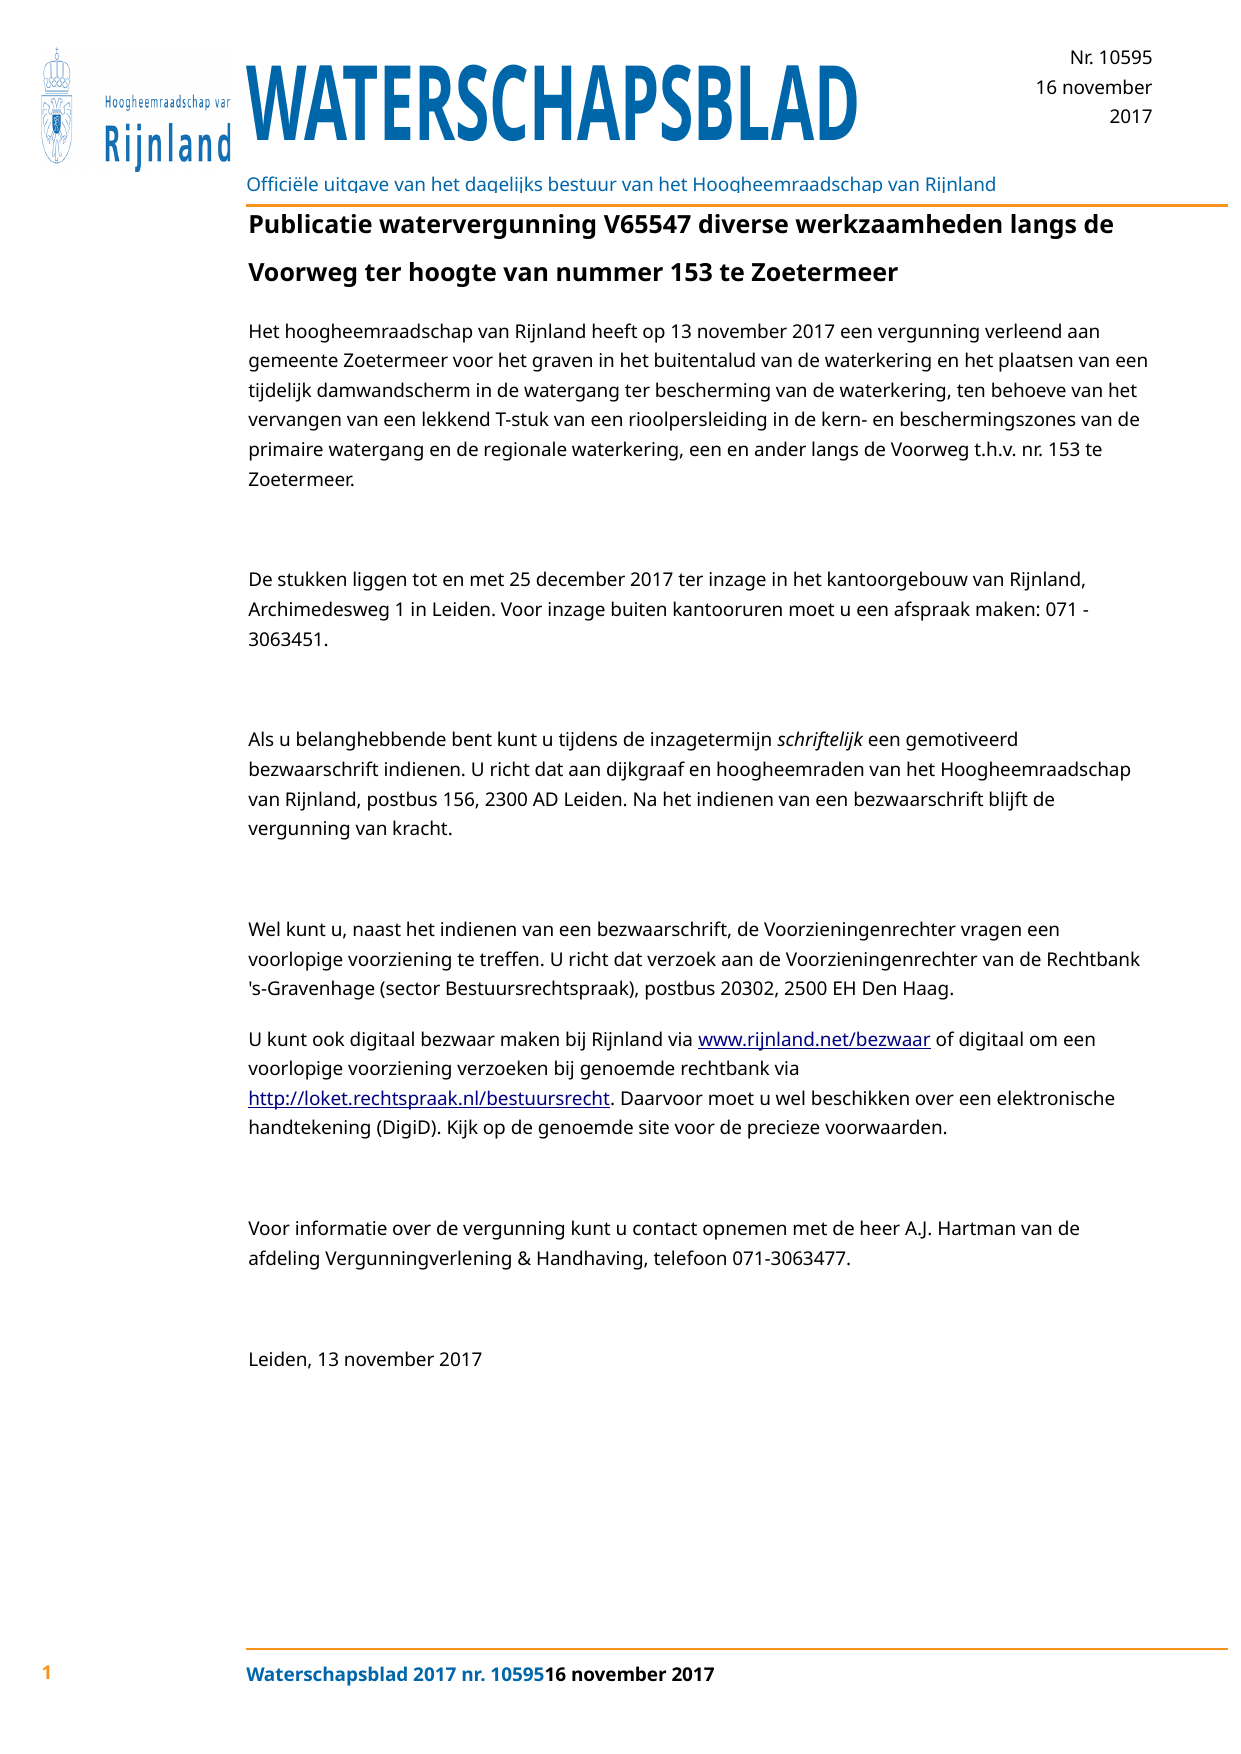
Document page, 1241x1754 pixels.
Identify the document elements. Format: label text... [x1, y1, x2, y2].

text Als u belanghebbende bent kunt u tijdens de inzagetermijn schriftelijk een gemotiveerd bezwaarschrift indienen. U richt dat aan dijkgraaf en hoogheemraden van het Hoogheemraadschap van Rijnland, postbus 156, 2300 AD Leiden. Na het indienen van een bezwaarschrift blijft de vergunning van kracht. [248, 727, 1152, 841]
text Leiden, 13 november 2017 [248, 1346, 1152, 1372]
text Wel kunt u, naast het indienen van een bezwaarschrift, de Voorzieningenrechter vragen een voorlopige voorziening te treffen. U richt dat verzoek aan de Voorzieningenrechter van de Rechtbank 's-Gravenhage (sector Bestuursrechtspraak), postbus 20302, 2500 EH Den Haag. [248, 916, 1152, 1001]
text U kunt ook digitaal bezwaar maken bij Rijnland via www.rijnland.net/bezwaar of digitaal om een voorlopige voorziening verzoeken bij genoemde rechtbank via http://loket.rechtspraak.nl/bestuursrecht. Daarvoor moet u wel beschikken over een elektronische handtekening (DigiD). Kijk op de genoemde site voor de precieze voorwaarden. [248, 1026, 1152, 1140]
text Voor informatie over de vergunning kunt u contact opnemen met de heer A.J. Hartman van de afdeling Vergunningverlening & Handhaving, telefoon 071-3063477. [248, 1215, 1152, 1271]
text Publicatie watervergunning V65547 diverse werkzaamheden langs de Voorweg ter hoogte van nummer 153 te Zoetermeer [248, 207, 1152, 288]
text Het hoogheemraadschap van Rijnland heeft op 13 november 2017 een vergunning verleend aan gemeente Zoetermeer voor het graven in het buitentalud van de waterkering en het plaatsen van een tijdelijk damwandscherm in de watergang ter bescherming van de waterkering, ten behoeve van het vervangen van een lekkend T-stuk van een rioolpersleiding in de kern- en beschermingszones van de primaire watergang en de regionale waterkering, een en ander langs de Voorweg t.h.v. nr. 153 te Zoetermeer. [248, 318, 1152, 492]
picture [41, 47, 231, 172]
text De stukken liggen tot en met 25 december 2017 ter inzage in het kantoorgebouw van Rijnland, Archimedesweg 1 in Leiden. Voor inzage buiten kantooruren moet u een afspraak maken: 071 - 3063451. [248, 567, 1152, 652]
